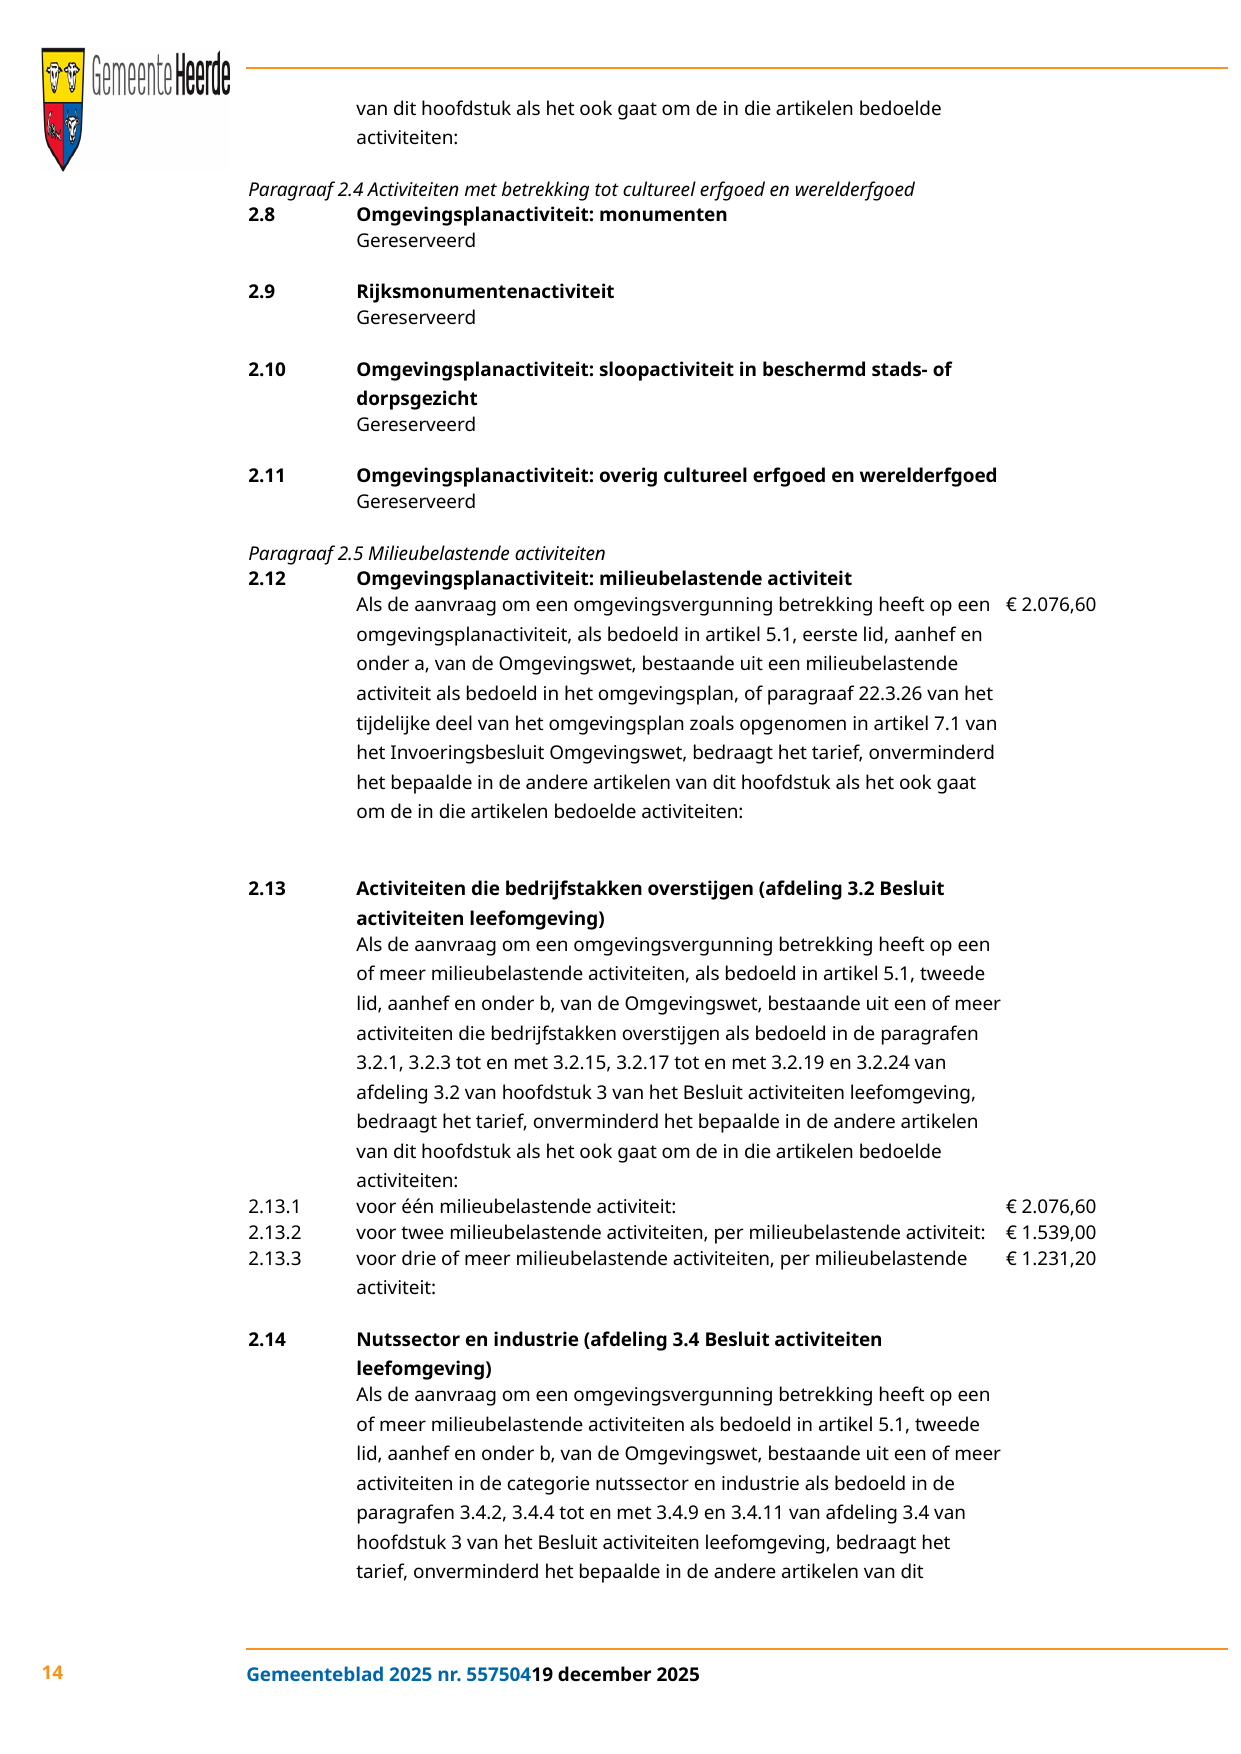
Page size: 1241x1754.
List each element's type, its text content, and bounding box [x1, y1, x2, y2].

table_cell [1006, 514, 1152, 540]
table_cell [248, 95, 356, 150]
table_cell voor twee milieubelastende activiteiten, per milieubelastende activiteit: [356, 1219, 1006, 1245]
table_cell [248, 1300, 356, 1326]
table_cell [1006, 150, 1152, 176]
table_cell [1006, 279, 1152, 304]
table_cell [1006, 227, 1152, 253]
table_cell € 2.076,60 [1006, 1193, 1152, 1219]
table_cell voor drie of meer milieubelastende activiteiten, per milieubelastende activiteit: [356, 1245, 1006, 1300]
table_cell 2.14 [248, 1326, 356, 1381]
table_cell Nutssector en industrie (afdeling 3.4 Besluit activiteiten leefomgeving) [356, 1326, 1006, 1381]
table_cell [1006, 566, 1152, 591]
table_cell Paragraaf 2.5 Milieubelastende activiteiten [248, 540, 1006, 566]
table_cell Gereserveerd [356, 227, 1006, 253]
table_cell [1006, 824, 1152, 850]
table_cell [1006, 1300, 1152, 1326]
table_cell [248, 824, 356, 850]
table_cell Gereserveerd [356, 489, 1006, 514]
table_cell 2.13.3 [248, 1245, 356, 1300]
table_cell [1006, 437, 1152, 463]
table_cell [356, 824, 1006, 850]
table_cell Omgevingsplanactiviteit: monumenten [356, 202, 1006, 227]
table_cell 2.9 [248, 279, 356, 304]
table_cell [1006, 253, 1152, 279]
table_cell Omgevingsplanactiviteit: sloopactiviteit in beschermd stads- of dorpsgezicht [356, 356, 1006, 411]
table_cell [1006, 1381, 1152, 1584]
table_cell [1006, 176, 1152, 202]
table_cell Omgevingsplanactiviteit: milieubelastende activiteit [356, 566, 1006, 591]
table_cell [356, 330, 1006, 356]
table_cell 2.11 [248, 463, 356, 488]
table_cell Gereserveerd [356, 411, 1006, 437]
table_cell [248, 227, 356, 253]
table_cell [248, 489, 356, 514]
table_cell 2.10 [248, 356, 356, 411]
table_cell [1006, 411, 1152, 437]
table_cell Gereserveerd [356, 305, 1006, 330]
picture [41, 47, 231, 172]
table_cell [356, 437, 1006, 463]
table_cell [248, 330, 356, 356]
table_cell [248, 305, 356, 330]
table_cell Omgevingsplanactiviteit: overig cultureel erfgoed en werelderfgoed [356, 463, 1006, 488]
table_cell [356, 253, 1006, 279]
table_cell Als de aanvraag om een omgevingsvergunning betrekking heeft op een of meer milieubelastende activiteiten, als bedoeld in artikel 5.1, tweede lid, aanhef en onder b, van de Omgevingswet, bestaande uit een of meer activiteiten die bedrijfstakken overstijgen als bedoeld in de paragrafen 3.2.1, 3.2.3 tot en met 3.2.15, 3.2.17 tot en met 3.2.19 en 3.2.24 van afdeling 3.2 van hoofdstuk 3 van het Besluit activiteiten leefomgeving, bedraagt het tarief, onverminderd het bepaalde in de andere artikelen van dit hoofdstuk als het ook gaat om de in die artikelen bedoelde activiteiten: [356, 931, 1006, 1193]
table_cell [356, 514, 1006, 540]
table_cell [1006, 489, 1152, 514]
table_cell [248, 411, 356, 437]
table_cell [1006, 876, 1152, 931]
table_cell 2.8 [248, 202, 356, 227]
table_cell 2.13.2 [248, 1219, 356, 1245]
table_cell [1006, 356, 1152, 411]
table_cell [1006, 202, 1152, 227]
table_cell [248, 514, 356, 540]
table_cell [248, 1381, 356, 1584]
table_cell € 1.231,20 [1006, 1245, 1152, 1300]
table_cell Als de aanvraag om een omgevingsvergunning betrekking heeft op een of meer milieubelastende activiteiten als bedoeld in artikel 5.1, tweede lid, aanhef en onder b, van de Omgevingswet, bestaande uit een of meer activiteiten in de categorie nutssector en industrie als bedoeld in de paragrafen 3.4.2, 3.4.4 tot en met 3.4.9 en 3.4.11 van afdeling 3.4 van hoofdstuk 3 van het Besluit activiteiten leefomgeving, bedraagt het tarief, onverminderd het bepaalde in de andere artikelen van dit [356, 1381, 1006, 1584]
table_cell [1006, 95, 1152, 150]
table_cell [1006, 330, 1152, 356]
table_cell [248, 150, 356, 176]
table_cell [356, 1300, 1006, 1326]
table_cell [356, 150, 1006, 176]
table_cell € 2.076,60 [1006, 591, 1152, 824]
table_cell [356, 850, 1006, 876]
table_cell [1006, 1326, 1152, 1381]
table_cell [1006, 305, 1152, 330]
table_cell Paragraaf 2.4 Activiteiten met betrekking tot cultureel erfgoed en werelderfgoed [248, 176, 1006, 202]
table_cell Rijksmonumentenactiviteit [356, 279, 1006, 304]
table_cell [1006, 463, 1152, 488]
table_cell voor één milieubelastende activiteit: [356, 1193, 1006, 1219]
table_cell [248, 850, 356, 876]
table_cell [1006, 931, 1152, 1193]
table_cell 2.13 [248, 876, 356, 931]
table_cell 2.12 [248, 566, 356, 591]
table_cell 2.13.1 [248, 1193, 356, 1219]
table_cell Activiteiten die bedrijfstakken overstijgen (afdeling 3.2 Besluit activiteiten leefomgeving) [356, 876, 1006, 931]
table_cell van dit hoofdstuk als het ook gaat om de in die artikelen bedoelde activiteiten: [356, 95, 1006, 150]
table_cell € 1.539,00 [1006, 1219, 1152, 1245]
table_cell [1006, 850, 1152, 876]
table_cell [248, 437, 356, 463]
table_cell [1006, 540, 1152, 566]
table_cell Als de aanvraag om een omgevingsvergunning betrekking heeft op een omgevingsplanactiviteit, als bedoeld in artikel 5.1, eerste lid, aanhef en onder a, van de Omgevingswet, bestaande uit een milieubelastende activiteit als bedoeld in het omgevingsplan, of paragraaf 22.3.26 van het tijdelijke deel van het omgevingsplan zoals opgenomen in artikel 7.1 van het Invoeringsbesluit Omgevingswet, bedraagt het tarief, onverminderd het bepaalde in de andere artikelen van dit hoofdstuk als het ook gaat om de in die artikelen bedoelde activiteiten: [356, 591, 1006, 824]
table_cell [248, 931, 356, 1193]
table_cell [248, 253, 356, 279]
table_cell [248, 591, 356, 824]
